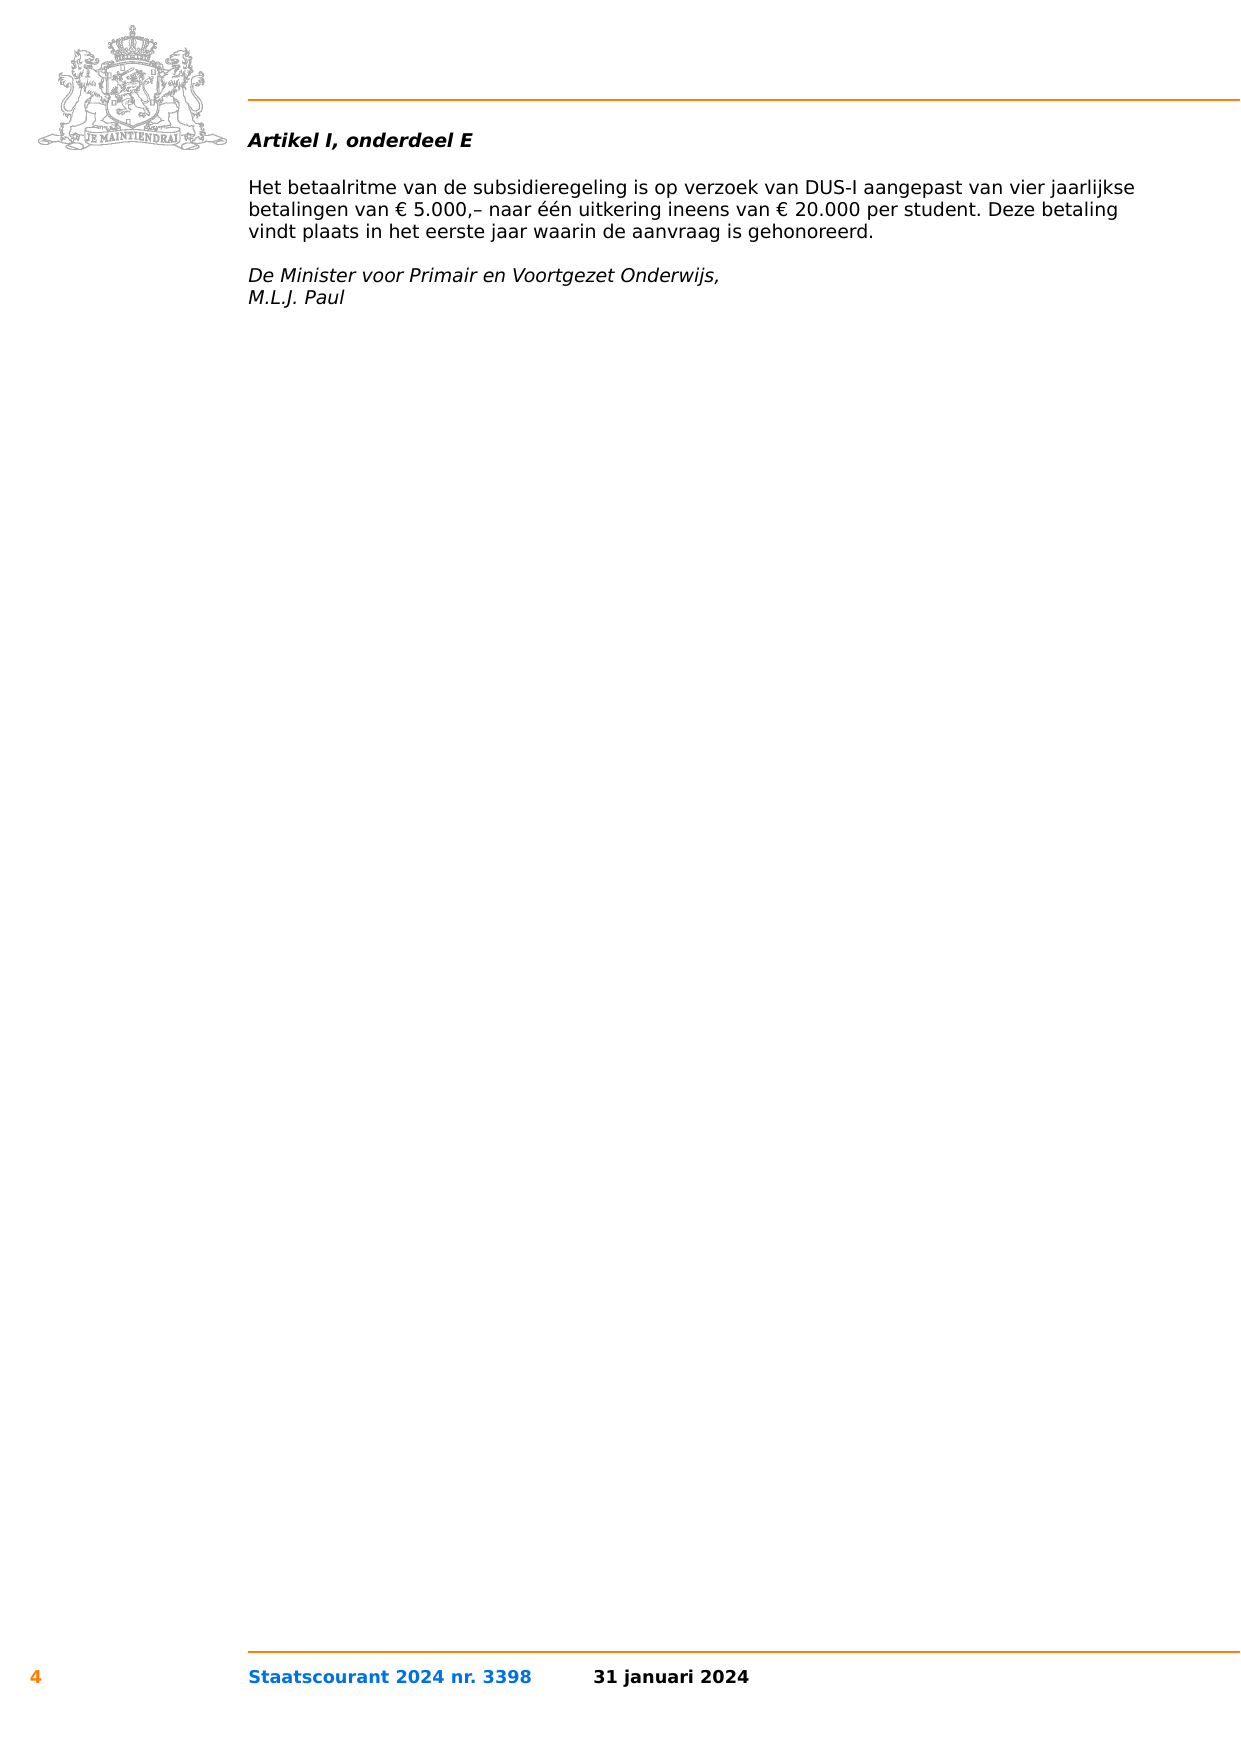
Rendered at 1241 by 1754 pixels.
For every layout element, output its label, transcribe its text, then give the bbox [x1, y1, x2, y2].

picture [38, 25, 227, 150]
text Het betaalritme van de subsidieregeling is op verzoek van DUS-I aangepast van vier jaarlijkse betalingen van € 5.000,– naar één uitkering ineens van € 20.000 per student. Deze betaling vindt plaats in het eerste jaar waarin de aanvraag is gehonoreerd. [248, 177, 1163, 243]
text De Minister voor Primair en Voortgezet Onderwijs, M.L.J. Paul [248, 265, 1163, 309]
subtitle Artikel I, onderdeel E [248, 130, 1163, 152]
